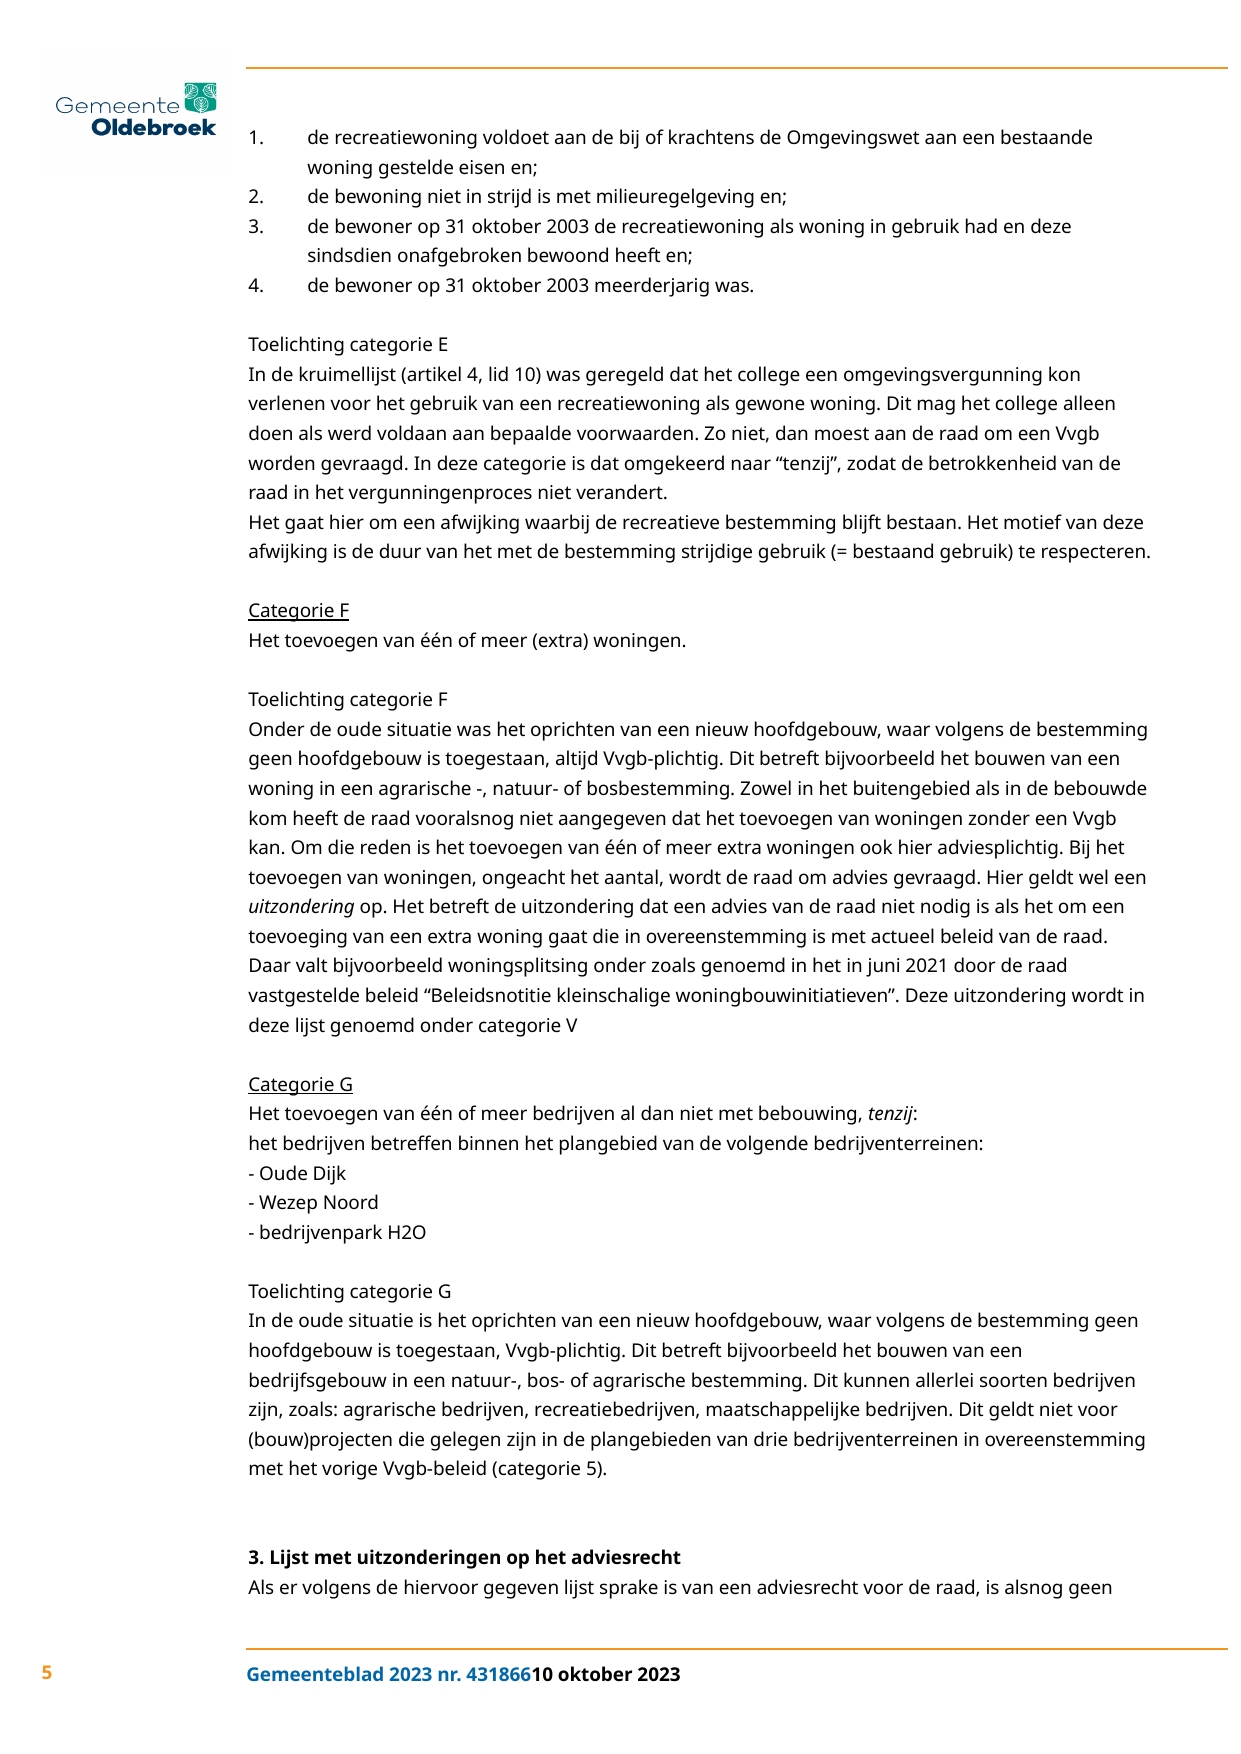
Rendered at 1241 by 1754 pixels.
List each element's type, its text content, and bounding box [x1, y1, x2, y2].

text Categorie G [248, 1071, 1152, 1097]
text - Wezep Noord [248, 1189, 1152, 1215]
text Onder de oude situatie was het oprichten van een nieuw hoofdgebouw, waar volgens de bestemming geen hoofdgebouw is toegestaan, altijd Vvgb-plichtig. Dit betreft bijvoorbeeld het bouwen van een woning in een agrarische -, natuur- of bosbestemming. Zowel in het buitengebied als in de bebouwde kom heeft de raad vooralsnog niet aangegeven dat het toevoegen van woningen zonder een Vvgb kan. Om die reden is het toevoegen van één of meer extra woningen ook hier adviesplichtig. Bij het toevoegen van woningen, ongeacht het aantal, wordt de raad om advies gevraagd. Hier geldt wel een uitzondering op. Het betreft de uitzondering dat een advies van de raad niet nodig is als het om een toevoeging van een extra woning gaat die in overeenstemming is met actueel beleid van de raad. Daar valt bijvoorbeeld woningsplitsing onder zoals genoemd in het in juni 2021 door de raad vastgestelde beleid “Beleidsnotitie kleinschalige woningbouwinitiatieven”. Deze uitzondering wordt in deze lijst genoemd onder categorie V [248, 716, 1152, 1038]
list de bewoner op 31 oktober 2003 meerderjarig was. [248, 272, 1152, 298]
picture [41, 47, 231, 172]
text In de kruimellijst (artikel 4, lid 10) was geregeld dat het college een omgevingsvergunning kon verlenen voor het gebruik van een recreatiewoning als gewone woning. Dit mag het college alleen doen als werd voldaan aan bepaalde voorwaarden. Zo niet, dan moest aan de raad om een Vvgb worden gevraagd. In deze categorie is dat omgekeerd naar “tenzij”, zodat de betrokkenheid van de raad in het vergunningenproces niet verandert. [248, 361, 1152, 505]
list de bewoner op 31 oktober 2003 de recreatiewoning als woning in gebruik had en deze sindsdien onafgebroken bewoond heeft en; [248, 213, 1152, 268]
text In de oude situatie is het oprichten van een nieuw hoofdgebouw, waar volgens de bestemming geen hoofdgebouw is toegestaan, Vvgb-plichtig. Dit betreft bijvoorbeeld het bouwen van een bedrijfsgebouw in een natuur-, bos- of agrarische bestemming. Dit kunnen allerlei soorten bedrijven zijn, zoals: agrarische bedrijven, recreatiebedrijven, maatschappelijke bedrijven. Dit geldt niet voor (bouw)projecten die gelegen zijn in de plangebieden van drie bedrijventerreinen in overeenstemming met het vorige Vvgb-beleid (categorie 5). [248, 1308, 1152, 1481]
text Categorie F [248, 598, 1152, 623]
text 3. Lijst met uitzonderingen op het adviesrecht [248, 1544, 1152, 1570]
list de recreatiewoning voldoet aan de bij of krachtens de Omgevingswet aan een bestaande woning gestelde eisen en; [248, 124, 1152, 180]
text Toelichting categorie F [248, 686, 1152, 712]
text het bedrijven betreffen binnen het plangebied van de volgende bedrijventerreinen: [248, 1130, 1152, 1156]
text Het toevoegen van één of meer bedrijven al dan niet met bebouwing, tenzij: [248, 1101, 1152, 1126]
text Het gaat hier om een afwijking waarbij de recreatieve bestemming blijft bestaan. Het motief van deze afwijking is de duur van het met de bestemming strijdige gebruik (= bestaand gebruik) te respecteren. [248, 509, 1152, 564]
text - bedrijvenpark H2O [248, 1219, 1152, 1245]
text Toelichting categorie G [248, 1278, 1152, 1304]
list de bewoning niet in strijd is met milieuregelgeving en; [248, 183, 1152, 209]
text Als er volgens de hiervoor gegeven lijst sprake is van een adviesrecht voor de raad, is alsnog geen [248, 1574, 1152, 1600]
text Het toevoegen van één of meer (extra) woningen. [248, 627, 1152, 653]
text Toelichting categorie E [248, 331, 1152, 357]
text - Oude Dijk [248, 1160, 1152, 1186]
